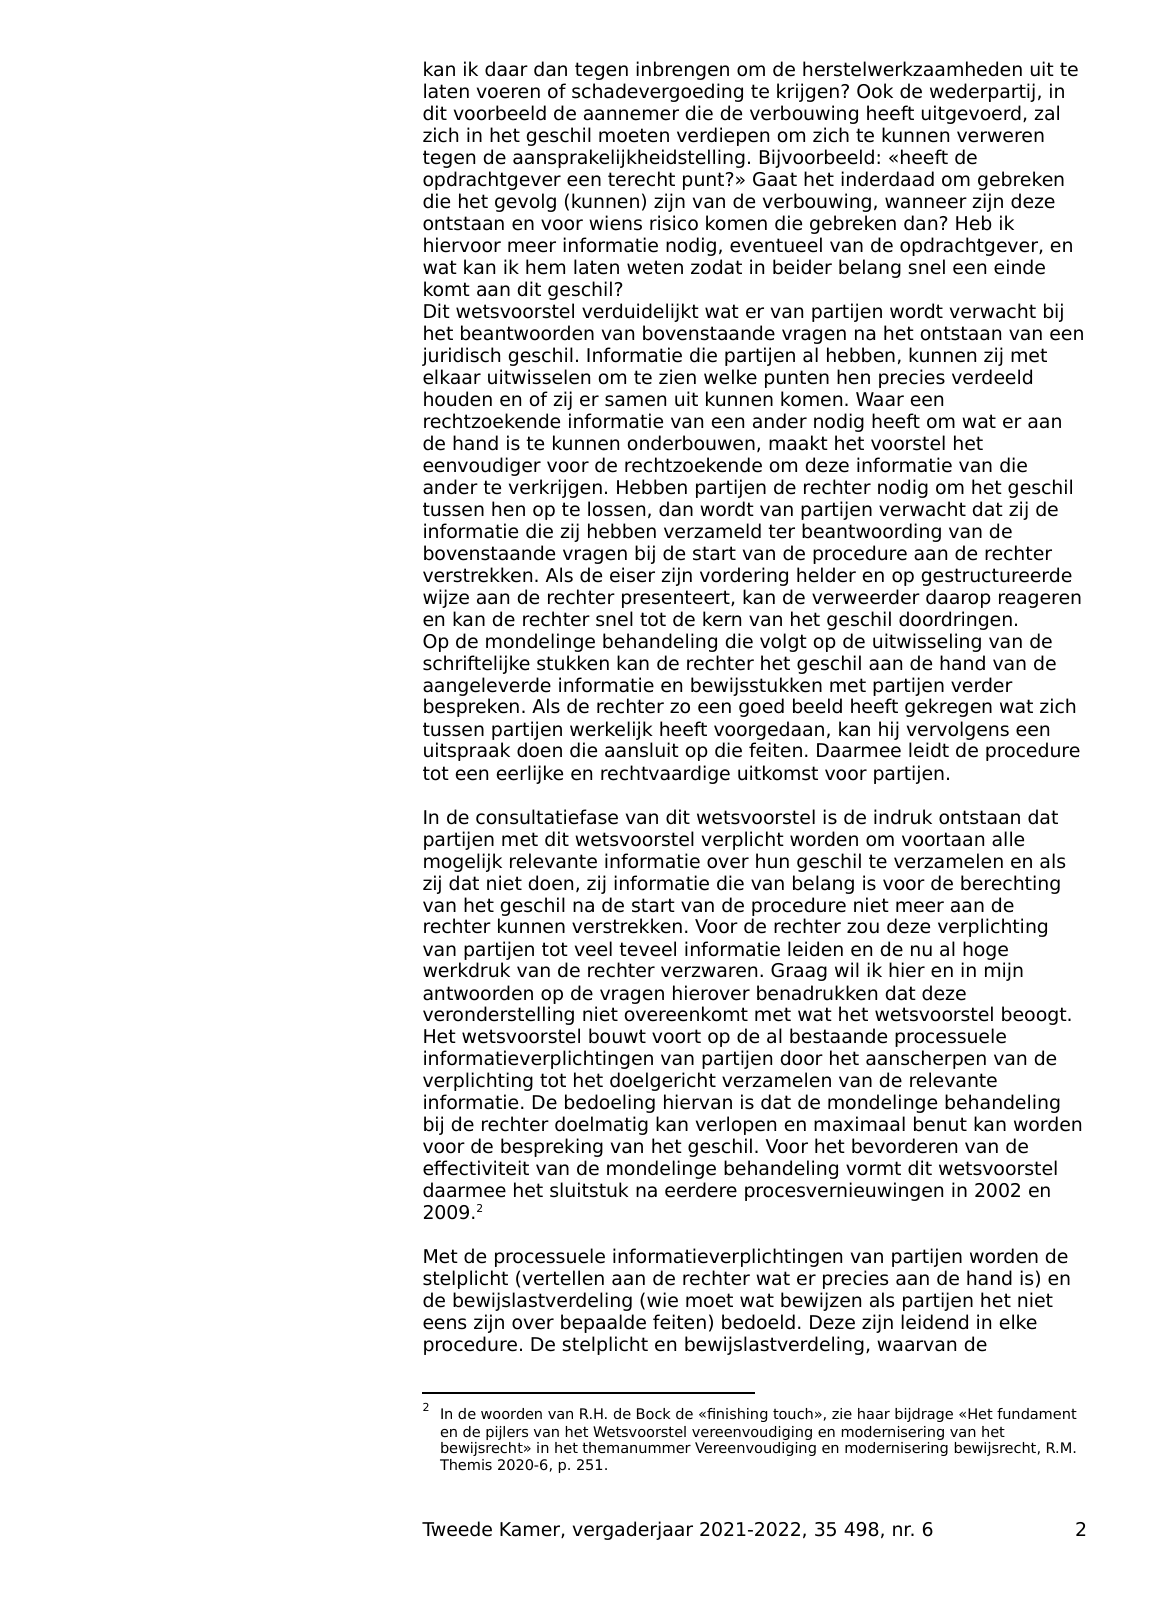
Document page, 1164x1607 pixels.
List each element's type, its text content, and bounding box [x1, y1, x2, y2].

text kan ik daar dan tegen inbrengen om de herstelwerkzaamheden uit te laten voeren of schadevergoeding te krijgen? Ook de wederpartij, in dit voorbeeld de aannemer die de verbouwing heeft uitgevoerd, zal zich in het geschil moeten verdiepen om zich te kunnen verweren tegen de aansprakelijkheidstelling. Bijvoorbeeld: «heeft de opdrachtgever een terecht punt?» Gaat het inderdaad om gebreken die het gevolg (kunnen) zijn van de verbouwing, wanneer zijn deze ontstaan en voor wiens risico komen die gebreken dan? Heb ik hiervoor meer informatie nodig, eventueel van de opdrachtgever, en wat kan ik hem laten weten zodat in beider belang snel een einde komt aan dit geschil? [422, 59, 1087, 301]
text In de woorden van R.H. de Bock de «finishing touch», zie haar bijdrage «Het fundament en de pijlers van het Wetsvoorstel vereenvoudiging en modernisering van het bewijsrecht» in het themanummer Vereenvoudiging en modernisering bewijsrecht, R.M. Themis 2020-6, p. 251. [422, 1402, 1087, 1474]
text Dit wetsvoorstel verduidelijkt wat er van partijen wordt verwacht bij het beantwoorden van bovenstaande vragen na het ontstaan van een juridisch geschil. Informatie die partijen al hebben, kunnen zij met elkaar uitwisselen om te zien welke punten hen precies verdeeld houden en of zij er samen uit kunnen komen. Waar een rechtzoekende informatie van een ander nodig heeft om wat er aan de hand is te kunnen onderbouwen, maakt het voorstel het eenvoudiger voor de rechtzoekende om deze informatie van die ander te verkrijgen. Hebben partijen de rechter nodig om het geschil tussen hen op te lossen, dan wordt van partijen verwacht dat zij de informatie die zij hebben verzameld ter beantwoording van de bovenstaande vragen bij de start van de procedure aan de rechter verstrekken. Als de eiser zijn vordering helder en op gestructureerde wijze aan de rechter presenteert, kan de verweerder daarop reageren en kan de rechter snel tot de kern van het geschil doordringen. [422, 301, 1087, 631]
text Op de mondelinge behandeling die volgt op de uitwisseling van de schriftelijke stukken kan de rechter het geschil aan de hand van de aangeleverde informatie en bewijsstukken met partijen verder bespreken. Als de rechter zo een goed beeld heeft gekregen wat zich tussen partijen werkelijk heeft voorgedaan, kan hij vervolgens een uitspraak doen die aansluit op die feiten. Daarmee leidt de procedure tot een eerlijke en rechtvaardige uitkomst voor partijen. [422, 631, 1087, 784]
text Met de processuele informatieverplichtingen van partijen worden de stelplicht (vertellen aan de rechter wat er precies aan de hand is) en de bewijslastverdeling (wie moet wat bewijzen als partijen het niet eens zijn over bepaalde feiten) bedoeld. Deze zijn leidend in elke procedure. De stelplicht en bewijslastverdeling, waarvan de [422, 1246, 1087, 1356]
text In de consultatiefase van dit wetsvoorstel is de indruk ontstaan dat partijen met dit wetsvoorstel verplicht worden om voortaan alle mogelijk relevante informatie over hun geschil te verzamelen en als zij dat niet doen, zij informatie die van belang is voor de berechting van het geschil na de start van de procedure niet meer aan de rechter kunnen verstrekken. Voor de rechter zou deze verplichting van partijen tot veel teveel informatie leiden en de nu al hoge werkdruk van de rechter verzwaren. Graag wil ik hier en in mijn antwoorden op de vragen hierover benadrukken dat deze veronderstelling niet overeenkomt met wat het wetsvoorstel beoogt. Het wetsvoorstel bouwt voort op de al bestaande processuele informatieverplichtingen van partijen door het aanscherpen van de verplichting tot het doelgericht verzamelen van de relevante informatie. De bedoeling hiervan is dat de mondelinge behandeling bij de rechter doelmatig kan verlopen en maximaal benut kan worden voor de bespreking van het geschil. Voor het bevorderen van de effectiviteit van de mondelinge behandeling vormt dit wetsvoorstel daarmee het sluitstuk na eerdere procesvernieuwingen in 2002 en 2009. [422, 807, 1087, 1224]
